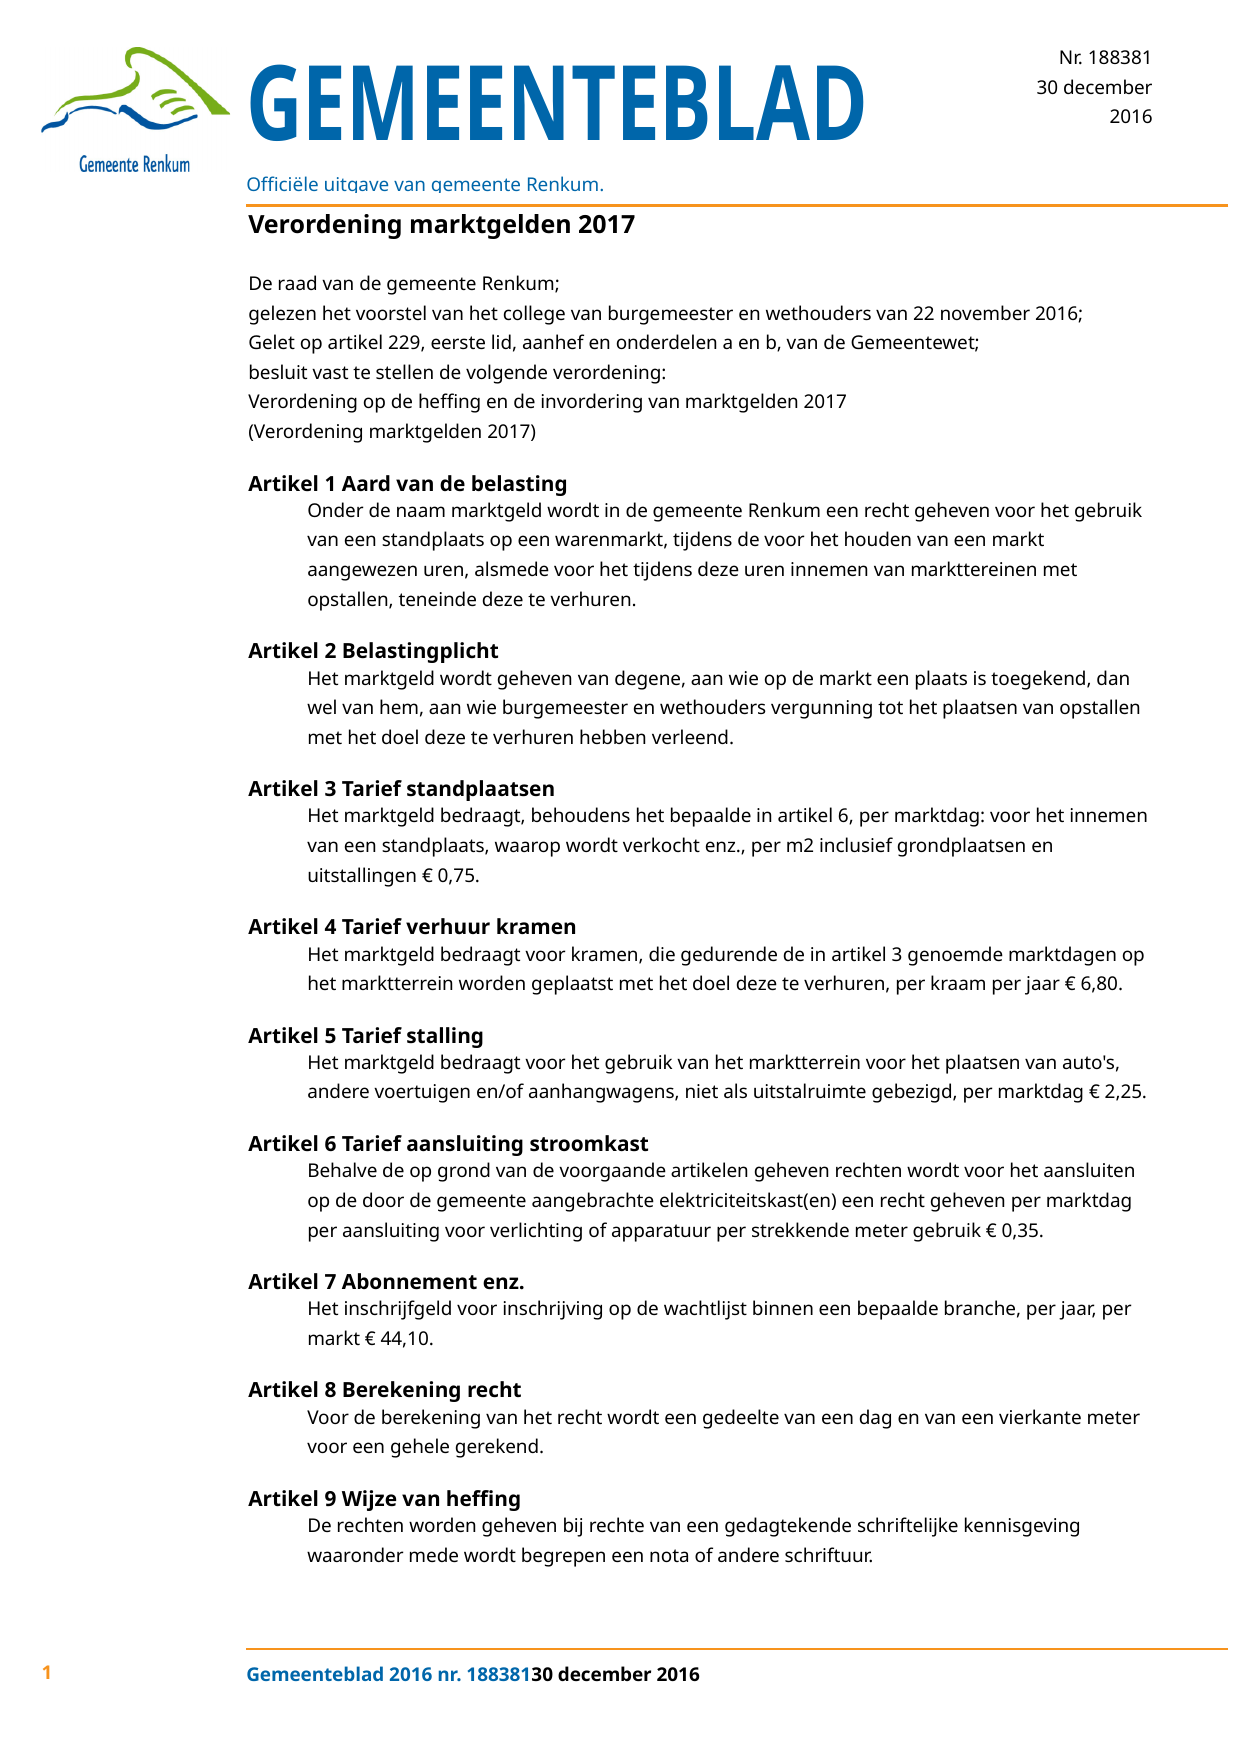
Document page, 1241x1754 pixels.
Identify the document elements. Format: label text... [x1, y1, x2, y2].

text Artikel 6 Tarief aansluiting stroomkast [248, 1129, 1152, 1158]
list Behalve de op grond van de voorgaande artikelen geheven rechten wordt voor het aansluiten op de door de gemeente aangebrachte elektriciteitskast(en) een recht geheven per marktdag per aansluiting voor verlichting of apparatuur per strekkende meter gebruik € 0,35. [248, 1158, 1152, 1242]
list Het inschrijfgeld voor inschrijving op de wachtlijst binnen een bepaalde branche, per jaar, per markt € 44,10. [248, 1296, 1152, 1351]
list Voor de berekening van het recht wordt een gedeelte van een dag en van een vierkante meter voor een gehele gerekend. [248, 1404, 1152, 1459]
text Artikel 9 Wijze van heffing [248, 1484, 1152, 1512]
text Artikel 5 Tarief stalling [248, 1021, 1152, 1049]
list De rechten worden geheven bij rechte van een gedagtekende schriftelijke kennisgeving waaronder mede wordt begrepen een nota of andere schriftuur. [248, 1512, 1152, 1568]
list Onder de naam marktgeld wordt in de gemeente Renkum een recht geheven voor het gebruik van een standplaats op een warenmarkt, tijdens de voor het houden van een markt aangewezen uren, alsmede voor het tijdens deze uren innemen van markttereinen met opstallen, teneinde deze te verhuren. [248, 497, 1152, 612]
text Artikel 7 Abonnement enz. [248, 1267, 1152, 1296]
text Artikel 1 Aard van de belasting [248, 469, 1152, 497]
text besluit vast te stellen de volgende verordening: [248, 359, 1152, 385]
text Verordening marktgelden 2017 [248, 207, 1152, 241]
text Artikel 3 Tarief standplaatsen [248, 774, 1152, 803]
text Artikel 8 Berekening recht [248, 1376, 1152, 1404]
text Artikel 4 Tarief verhuur kramen [248, 912, 1152, 941]
text (Verordening marktgelden 2017) [248, 418, 1152, 444]
picture [41, 47, 231, 172]
list Het marktgeld bedraagt voor kramen, die gedurende de in artikel 3 genoemde marktdagen op het marktterrein worden geplaatst met het doel deze te verhuren, per kraam per jaar € 6,80. [248, 941, 1152, 996]
list Het marktgeld wordt geheven van degene, aan wie op de markt een plaats is toegekend, dan wel van hem, aan wie burgemeester en wethouders vergunning tot het plaatsen van opstallen met het doel deze te verhuren hebben verleend. [248, 665, 1152, 749]
text gelezen het voorstel van het college van burgemeester en wethouders van 22 november 2016; [248, 300, 1152, 326]
text De raad van de gemeente Renkum; [248, 270, 1152, 296]
text Gelet op artikel 229, eerste lid, aanhef en onderdelen a en b, van de Gemeentewet; [248, 329, 1152, 355]
text Verordening op de heffing en de invordering van marktgelden 2017 [248, 389, 1152, 414]
text Artikel 2 Belastingplicht [248, 636, 1152, 665]
list Het marktgeld bedraagt voor het gebruik van het marktterrein voor het plaatsen van auto's, andere voertuigen en/of aanhangwagens, niet als uitstalruimte gebezigd, per marktdag € 2,25. [248, 1049, 1152, 1104]
list Het marktgeld bedraagt, behoudens het bepaalde in artikel 6, per marktdag: voor het innemen van een standplaats, waarop wordt verkocht enz., per m2 inclusief grondplaatsen en uitstallingen € 0,75. [248, 803, 1152, 888]
